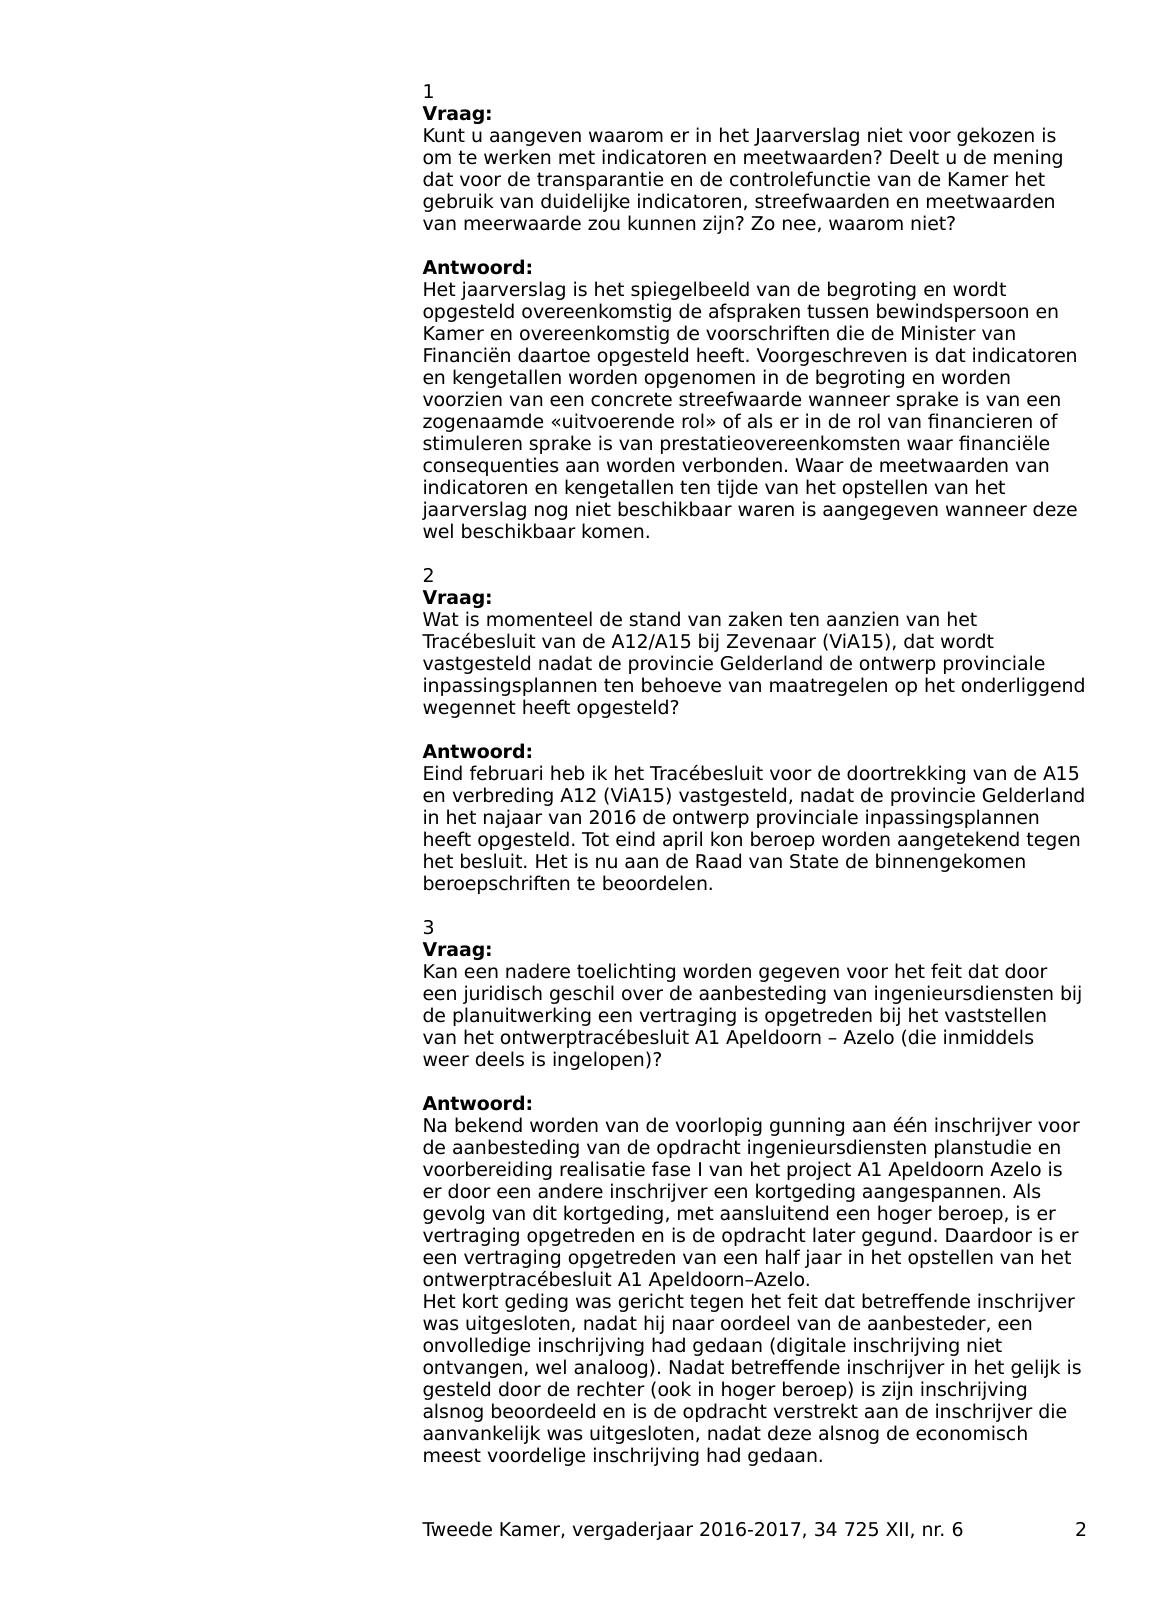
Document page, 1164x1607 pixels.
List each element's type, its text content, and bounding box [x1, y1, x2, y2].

text Kunt u aangeven waarom er in het Jaarverslag niet voor gekozen is om te werken met indicatoren en meetwaarden? Deelt u de mening dat voor de transparantie en de controlefunctie van de Kamer het gebruik van duidelijke indicatoren, streefwaarden en meetwaarden van meerwaarde zou kunnen zijn? Zo nee, waarom niet? [422, 125, 1087, 235]
text Wat is momenteel de stand van zaken ten aanzien van het Tracébesluit van de A12/A15 bij Zevenaar (ViA15), dat wordt vastgesteld nadat de provincie Gelderland de ontwerp provinciale inpassingsplannen ten behoeve van maatregelen op het onderliggend wegennet heeft opgesteld? [422, 609, 1087, 719]
text Na bekend worden van de voorlopig gunning aan één inschrijver voor de aanbesteding van de opdracht ingenieursdiensten planstudie en voorbereiding realisatie fase I van het project A1 Apeldoorn Azelo is er door een andere inschrijver een kortgeding aangespannen. Als gevolg van dit kortgeding, met aansluitend een hoger beroep, is er vertraging opgetreden en is de opdracht later gegund. Daardoor is er een vertraging opgetreden van een half jaar in het opstellen van het ontwerptracébesluit A1 Apeldoorn–Azelo. [422, 1115, 1087, 1291]
text Antwoord: [422, 257, 1087, 279]
text Vraag: [422, 587, 1087, 609]
text Het jaarverslag is het spiegelbeeld van de begroting en wordt opgesteld overeenkomstig de afspraken tussen bewindspersoon en Kamer en overeenkomstig de voorschriften die de Minister van Financiën daartoe opgesteld heeft. Voorgeschreven is dat indicatoren en kengetallen worden opgenomen in de begroting en worden voorzien van een concrete streefwaarde wanneer sprake is van een zogenaamde «uitvoerende rol» of als er in de rol van financieren of stimuleren sprake is van prestatieovereenkomsten waar financiële consequenties aan worden verbonden. Waar de meetwaarden van indicatoren en kengetallen ten tijde van het opstellen van het jaarverslag nog niet beschikbaar waren is aangegeven wanneer deze wel beschikbaar komen. [422, 279, 1087, 543]
text 3 [422, 917, 1087, 939]
text Antwoord: [422, 741, 1087, 763]
text Kan een nadere toelichting worden gegeven voor het feit dat door een juridisch geschil over de aanbesteding van ingenieursdiensten bij de planuitwerking een vertraging is opgetreden bij het vaststellen van het ontwerptracébesluit A1 Apeldoorn – Azelo (die inmiddels weer deels is ingelopen)? [422, 961, 1087, 1071]
text Antwoord: [422, 1093, 1087, 1115]
text Vraag: [422, 939, 1087, 961]
text Eind februari heb ik het Tracébesluit voor de doortrekking van de A15 en verbreding A12 (ViA15) vastgesteld, nadat de provincie Gelderland in het najaar van 2016 de ontwerp provinciale inpassingsplannen heeft opgesteld. Tot eind april kon beroep worden aangetekend tegen het besluit. Het is nu aan de Raad van State de binnengekomen beroepschriften te beoordelen. [422, 763, 1087, 895]
text Vraag: [422, 103, 1087, 125]
text 2 [422, 565, 1087, 587]
text Het kort geding was gericht tegen het feit dat betreffende inschrijver was uitgesloten, nadat hij naar oordeel van de aanbesteder, een onvolledige inschrijving had gedaan (digitale inschrijving niet ontvangen, wel analoog). Nadat betreffende inschrijver in het gelijk is gesteld door de rechter (ook in hoger beroep) is zijn inschrijving alsnog beoordeeld en is de opdracht verstrekt aan de inschrijver die aanvankelijk was uitgesloten, nadat deze alsnog de economisch meest voordelige inschrijving had gedaan. [422, 1291, 1087, 1467]
text 1 [422, 81, 1087, 103]
